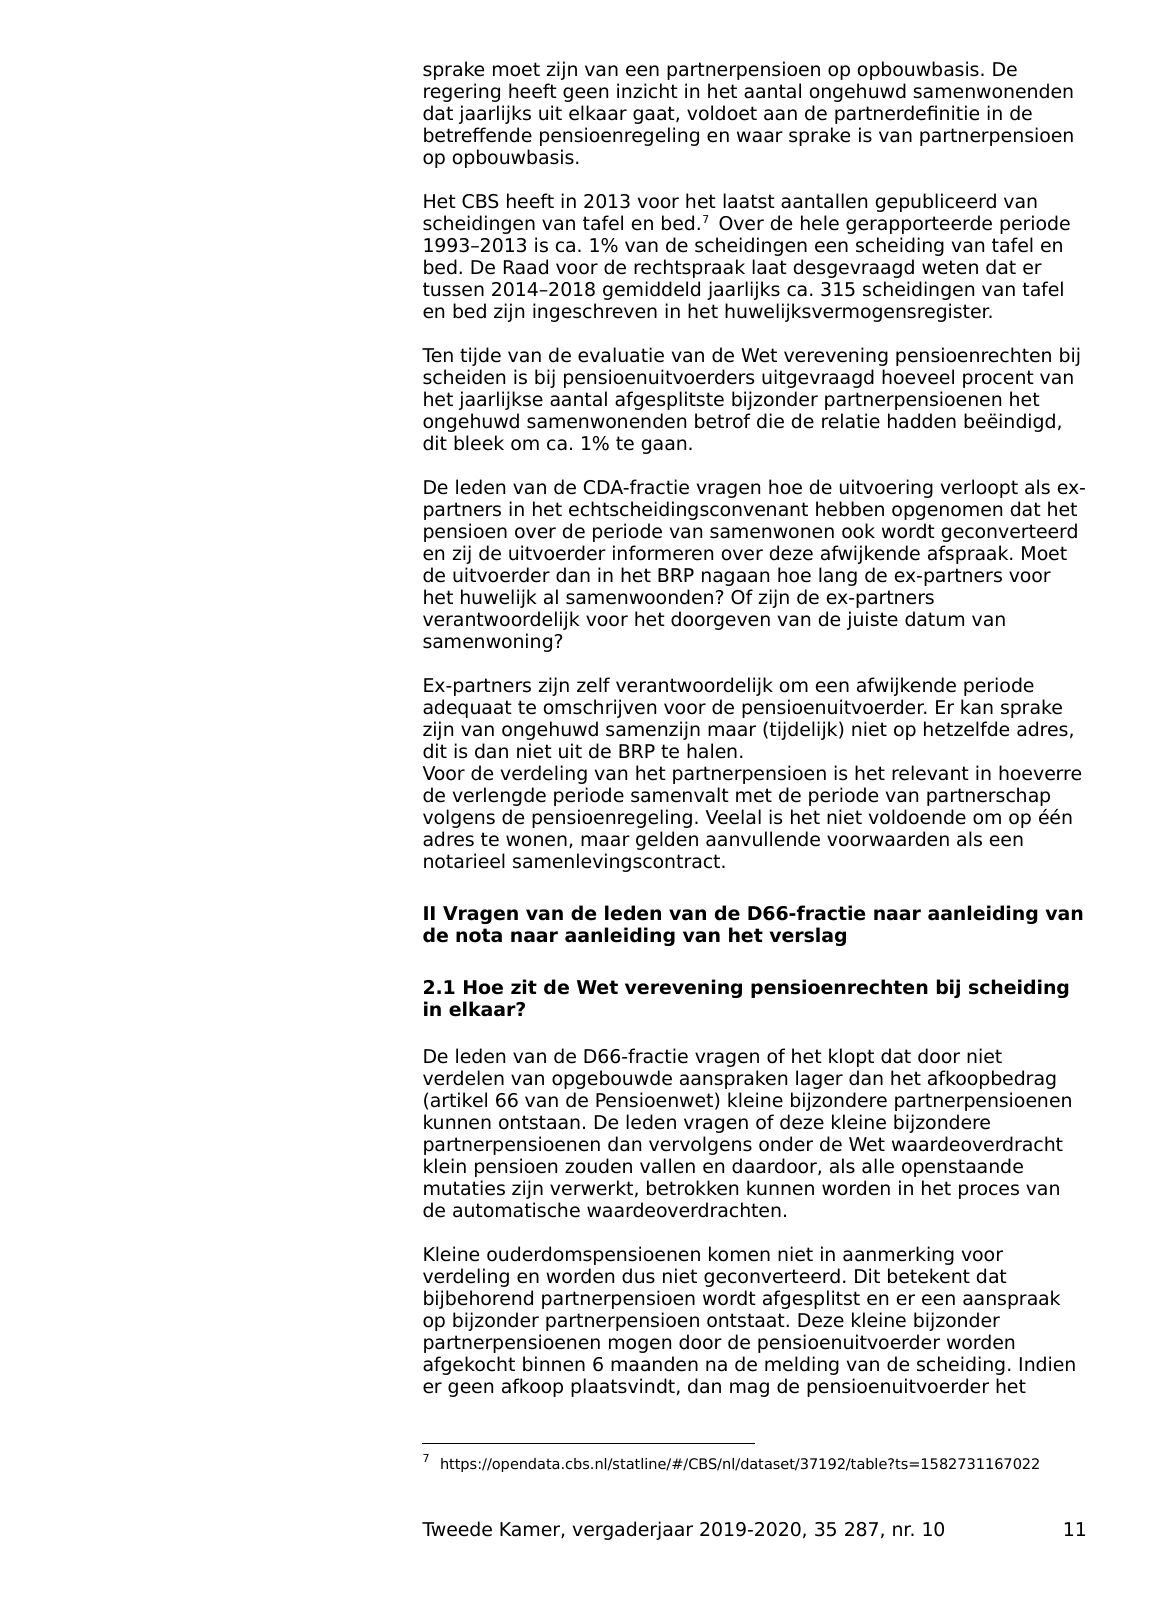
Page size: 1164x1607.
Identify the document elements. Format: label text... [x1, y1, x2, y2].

text sprake moet zijn van een partnerpensioen op opbouwbasis. De regering heeft geen inzicht in het aantal ongehuwd samenwonenden dat jaarlijks uit elkaar gaat, voldoet aan de partnerdefinitie in de betreffende pensioenregeling en waar sprake is van partnerpensioen op opbouwbasis. [422, 59, 1087, 169]
subtitle 2.1 Hoe zit de Wet verevening pensioenrechten bij scheiding in elkaar? [422, 977, 1087, 1021]
text Het CBS heeft in 2013 voor het laatst aantallen gepubliceerd van scheidingen van tafel en bed. Over de hele gerapporteerde periode 1993–2013 is ca. 1% van de scheidingen een scheiding van tafel en bed. De Raad voor de rechtspraak laat desgevraagd weten dat er tussen 2014–2018 gemiddeld jaarlijks ca. 315 scheidingen van tafel en bed zijn ingeschreven in het huwelijksvermogensregister. [422, 191, 1087, 323]
text De leden van de D66-fractie vragen of het klopt dat door niet verdelen van opgebouwde aanspraken lager dan het afkoopbedrag (artikel 66 van de Pensioenwet) kleine bijzondere partnerpensioenen kunnen ontstaan. De leden vragen of deze kleine bijzondere partnerpensioenen dan vervolgens onder de Wet waardeoverdracht klein pensioen zouden vallen en daardoor, als alle openstaande mutaties zijn verwerkt, betrokken kunnen worden in het proces van de automatische waardeoverdrachten. [422, 1046, 1087, 1222]
text Voor de verdeling van het partnerpensioen is het relevant in hoeverre de verlengde periode samenvalt met de periode van partnerschap volgens de pensioenregeling. Veelal is het niet voldoende om op één adres te wonen, maar gelden aanvullende voorwaarden als een notarieel samenlevingscontract. [422, 763, 1087, 873]
subtitle II Vragen van de leden van de D66-fractie naar aanleiding van de nota naar aanleiding van het verslag [422, 903, 1087, 947]
text Ex-partners zijn zelf verantwoordelijk om een afwijkende periode adequaat te omschrijven voor de pensioenuitvoerder. Er kan sprake zijn van ongehuwd samenzijn maar (tijdelijk) niet op hetzelfde adres, dit is dan niet uit de BRP te halen. [422, 675, 1087, 763]
text Kleine ouderdomspensioenen komen niet in aanmerking voor verdeling en worden dus niet geconverteerd. Dit betekent dat bijbehorend partnerpensioen wordt afgesplitst en er een aanspraak op bijzonder partnerpensioen ontstaat. Deze kleine bijzonder partnerpensioenen mogen door de pensioenuitvoerder worden afgekocht binnen 6 maanden na de melding van de scheiding. Indien er geen afkoop plaatsvindt, dan mag de pensioenuitvoerder het [422, 1244, 1087, 1398]
text De leden van de CDA-fractie vragen hoe de uitvoering verloopt als ex-partners in het echtscheidingsconvenant hebben opgenomen dat het pensioen over de periode van samenwonen ook wordt geconverteerd en zij de uitvoerder informeren over deze afwijkende afspraak. Moet de uitvoerder dan in het BRP nagaan hoe lang de ex-partners voor het huwelijk al samenwoonden? Of zijn de ex-partners verantwoordelijk voor het doorgeven van de juiste datum van samenwoning? [422, 477, 1087, 653]
text Ten tijde van de evaluatie van de Wet verevening pensioenrechten bij scheiden is bij pensioenuitvoerders uitgevraagd hoeveel procent van het jaarlijkse aantal afgesplitste bijzonder partnerpensioenen het ongehuwd samenwonenden betrof die de relatie hadden beëindigd, dit bleek om ca. 1% te gaan. [422, 345, 1087, 455]
text https://opendata.cbs.nl/statline/#/CBS/nl/dataset/37192/table?ts=1582731167022 [422, 1452, 1087, 1474]
